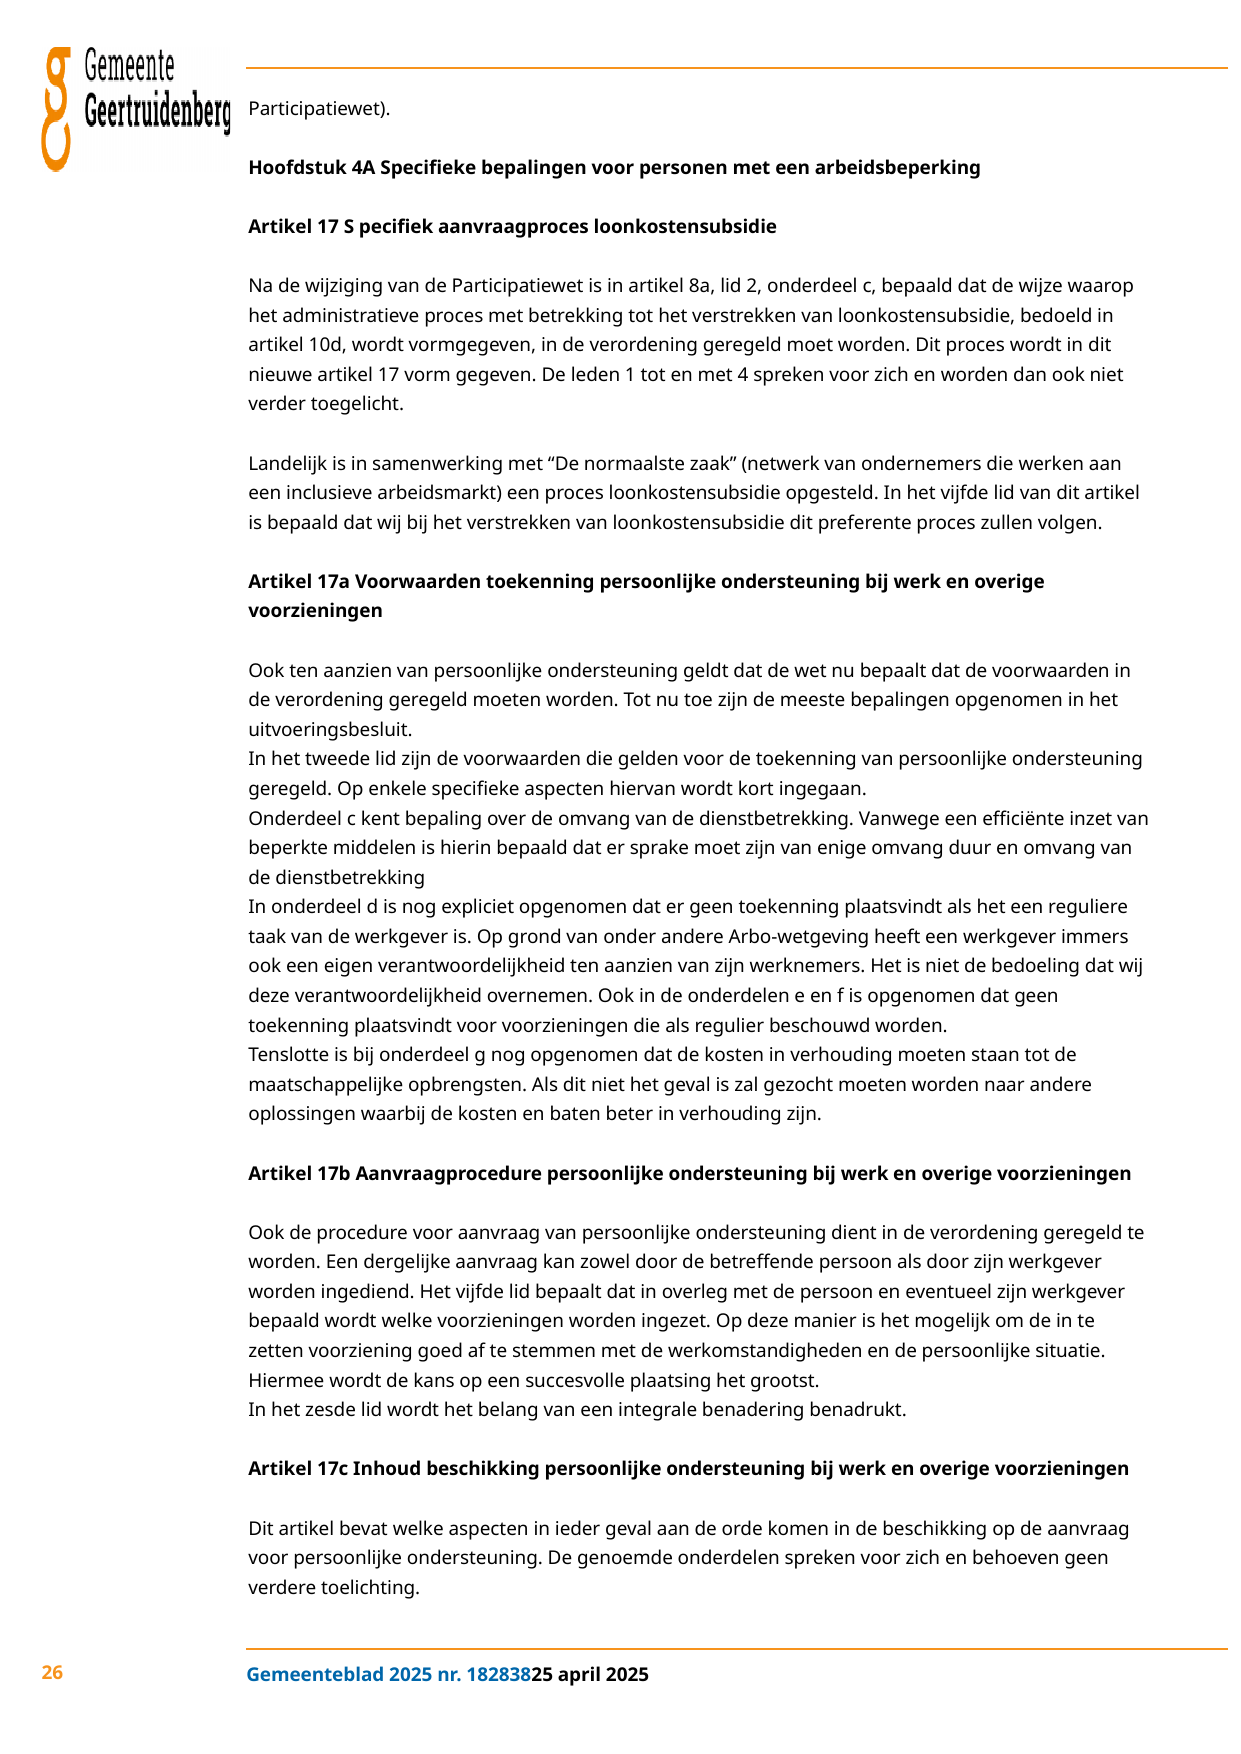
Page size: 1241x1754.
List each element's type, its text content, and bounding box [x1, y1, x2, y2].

text Artikel 17c Inhoud beschikking persoonlijke ondersteuning bij werk en overige voorzieningen [248, 1456, 1152, 1481]
text Participatiewet). [248, 95, 1152, 121]
text Na de wijziging van de Participatiewet is in artikel 8a, lid 2, onderdeel c, bepaald dat de wijze waarop het administratieve proces met betrekking tot het verstrekken van loonkostensubsidie, bedoeld in artikel 10d, wordt vormgegeven, in de verordening geregeld moet worden. Dit proces wordt in dit nieuwe artikel 17 vorm gegeven. De leden 1 tot en met 4 spreken voor zich en worden dan ook niet verder toegelicht. [248, 272, 1152, 416]
text Hoofdstuk 4A Specifieke bepalingen voor personen met een arbeidsbeperking [248, 154, 1152, 180]
text Artikel 17a Voorwaarden toekenning persoonlijke ondersteuning bij werk en overige voorzieningen [248, 568, 1152, 623]
text Ook de procedure voor aanvraag van persoonlijke ondersteuning dient in de verordening geregeld te worden. Een dergelijke aanvraag kan zowel door de betreffende persoon als door zijn werkgever worden ingediend. Het vijfde lid bepaalt dat in overleg met de persoon en eventueel zijn werkgever bepaald wordt welke voorzieningen worden ingezet. Op deze manier is het mogelijk om de in te zetten voorziening goed af te stemmen met de werkomstandigheden en de persoonlijke situatie. Hiermee wordt de kans op een succesvolle plaatsing het grootst. [248, 1219, 1152, 1393]
text In het zesde lid wordt het belang van een integrale benadering benadrukt. [248, 1396, 1152, 1422]
text Artikel 17 S pecifiek aanvraagproces loonkostensubsidie [248, 213, 1152, 239]
text Landelijk is in samenwerking met “De normaalste zaak” (netwerk van ondernemers die werken aan een inclusieve arbeidsmarkt) een proces loonkostensubsidie opgesteld. In het vijfde lid van dit artikel is bepaald dat wij bij het verstrekken van loonkostensubsidie dit preferente proces zullen volgen. [248, 450, 1152, 535]
text Ook ten aanzien van persoonlijke ondersteuning geldt dat de wet nu bepaalt dat de voorwaarden in de verordening geregeld moeten worden. Tot nu toe zijn de meeste bepalingen opgenomen in het uitvoeringsbesluit. [248, 657, 1152, 742]
text Onderdeel c kent bepaling over de omvang van de dienstbetrekking. Vanwege een efficiënte inzet van beperkte middelen is hierin bepaald dat er sprake moet zijn van enige omvang duur en omvang van de dienstbetrekking [248, 805, 1152, 890]
text In onderdeel d is nog expliciet opgenomen dat er geen toekenning plaatsvindt als het een reguliere taak van de werkgever is. Op grond van onder andere Arbo-wetgeving heeft een werkgever immers ook een eigen verantwoordelijkheid ten aanzien van zijn werknemers. Het is niet de bedoeling dat wij deze verantwoordelijkheid overnemen. Ook in de onderdelen e en f is opgenomen dat geen toekenning plaatsvindt voor voorzieningen die als regulier beschouwd worden. [248, 893, 1152, 1038]
picture [41, 47, 231, 172]
text Artikel 17b Aanvraagprocedure persoonlijke ondersteuning bij werk en overige voorzieningen [248, 1160, 1152, 1186]
text In het tweede lid zijn de voorwaarden die gelden voor de toekenning van persoonlijke ondersteuning geregeld. Op enkele specifieke aspecten hiervan wordt kort ingegaan. [248, 746, 1152, 801]
text Tenslotte is bij onderdeel g nog opgenomen dat de kosten in verhouding moeten staan tot de maatschappelijke opbrengsten. Als dit niet het geval is zal gezocht moeten worden naar andere oplossingen waarbij de kosten en baten beter in verhouding zijn. [248, 1041, 1152, 1126]
text Dit artikel bevat welke aspecten in ieder geval aan de orde komen in de beschikking op de aanvraag voor persoonlijke ondersteuning. De genoemde onderdelen spreken voor zich en behoeven geen verdere toelichting. [248, 1515, 1152, 1600]
